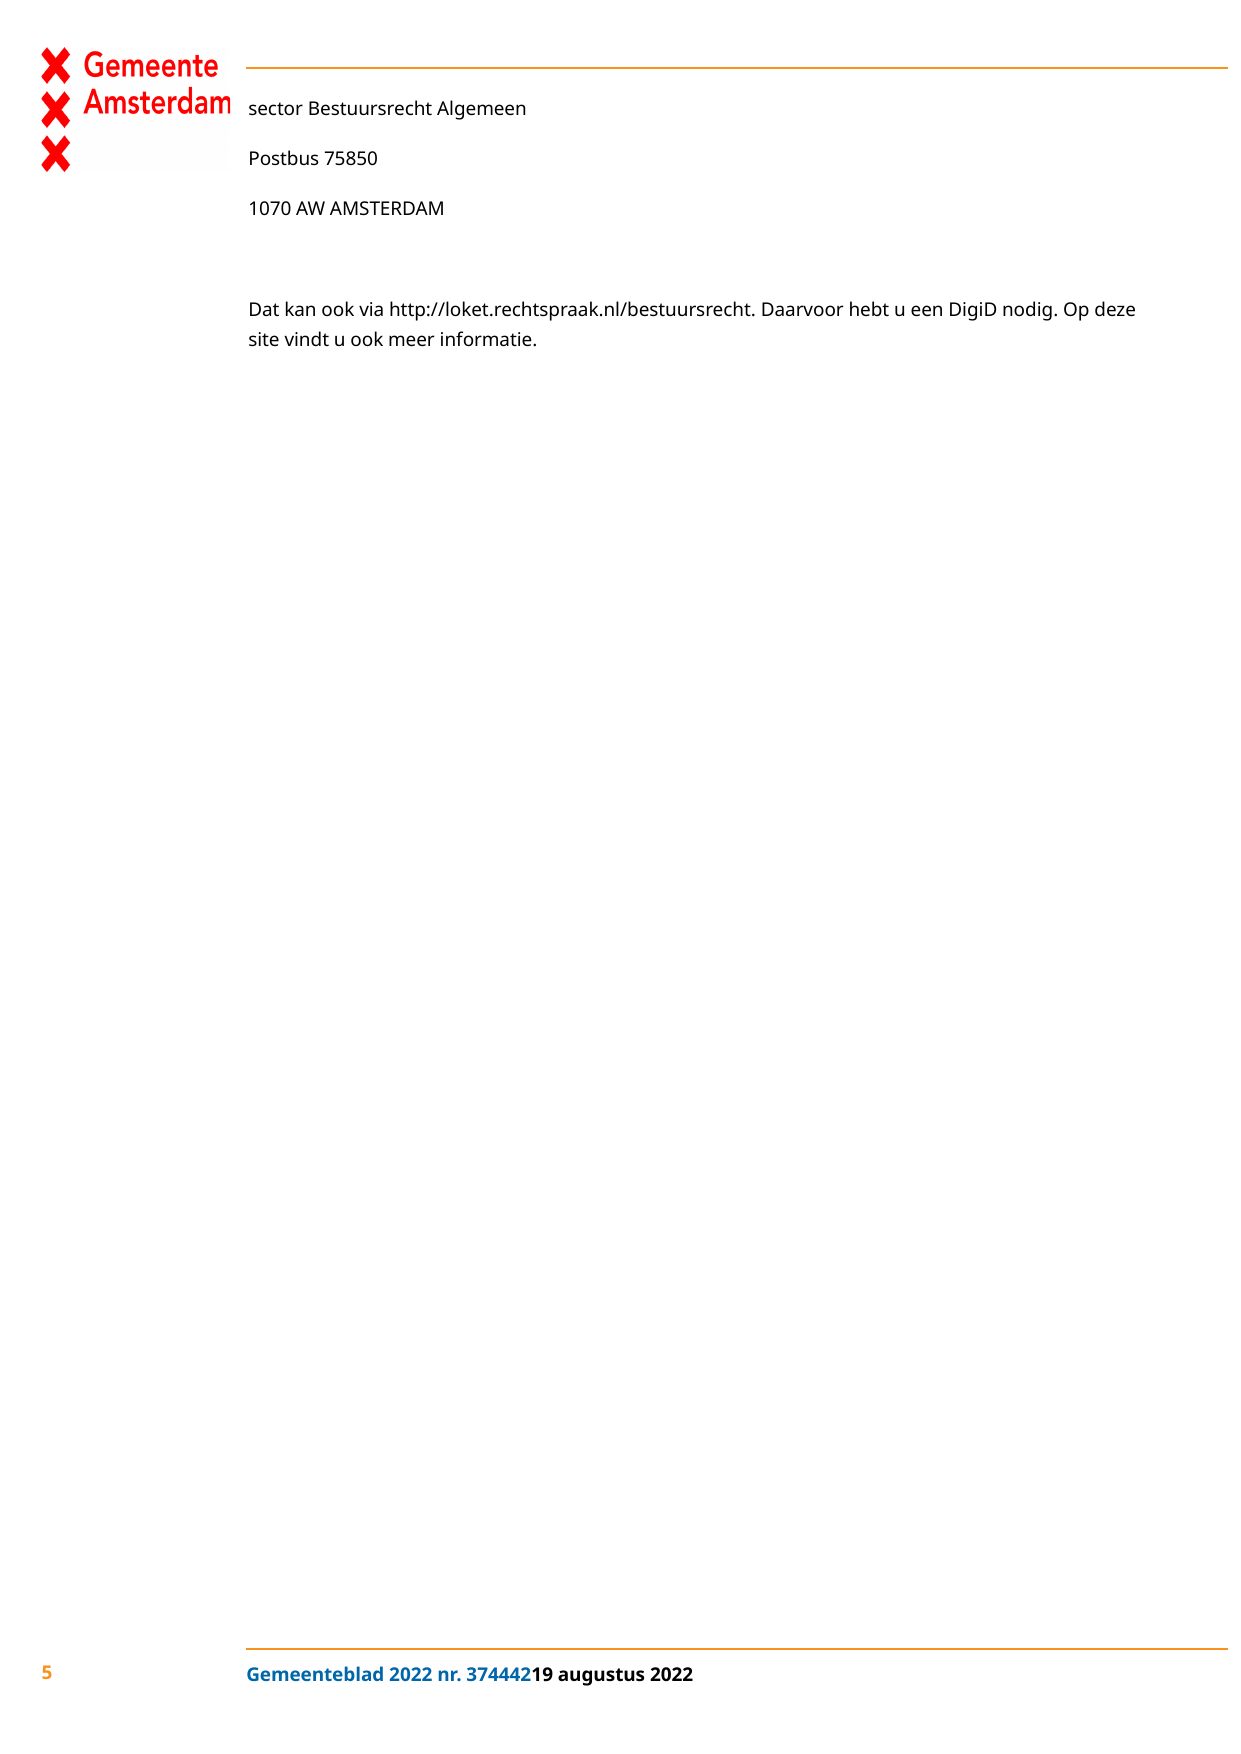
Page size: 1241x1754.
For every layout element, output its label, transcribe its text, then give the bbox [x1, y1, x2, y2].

text Postbus 75850 [248, 145, 1152, 171]
text sector Bestuursrecht Algemeen [248, 95, 1152, 121]
picture [41, 47, 231, 172]
text 1070 AW AMSTERDAM [248, 196, 1152, 221]
text Dat kan ook via http://loket.rechtspraak.nl/bestuursrecht. Daarvoor hebt u een DigiD nodig. Op deze site vindt u ook meer informatie. [248, 296, 1152, 352]
